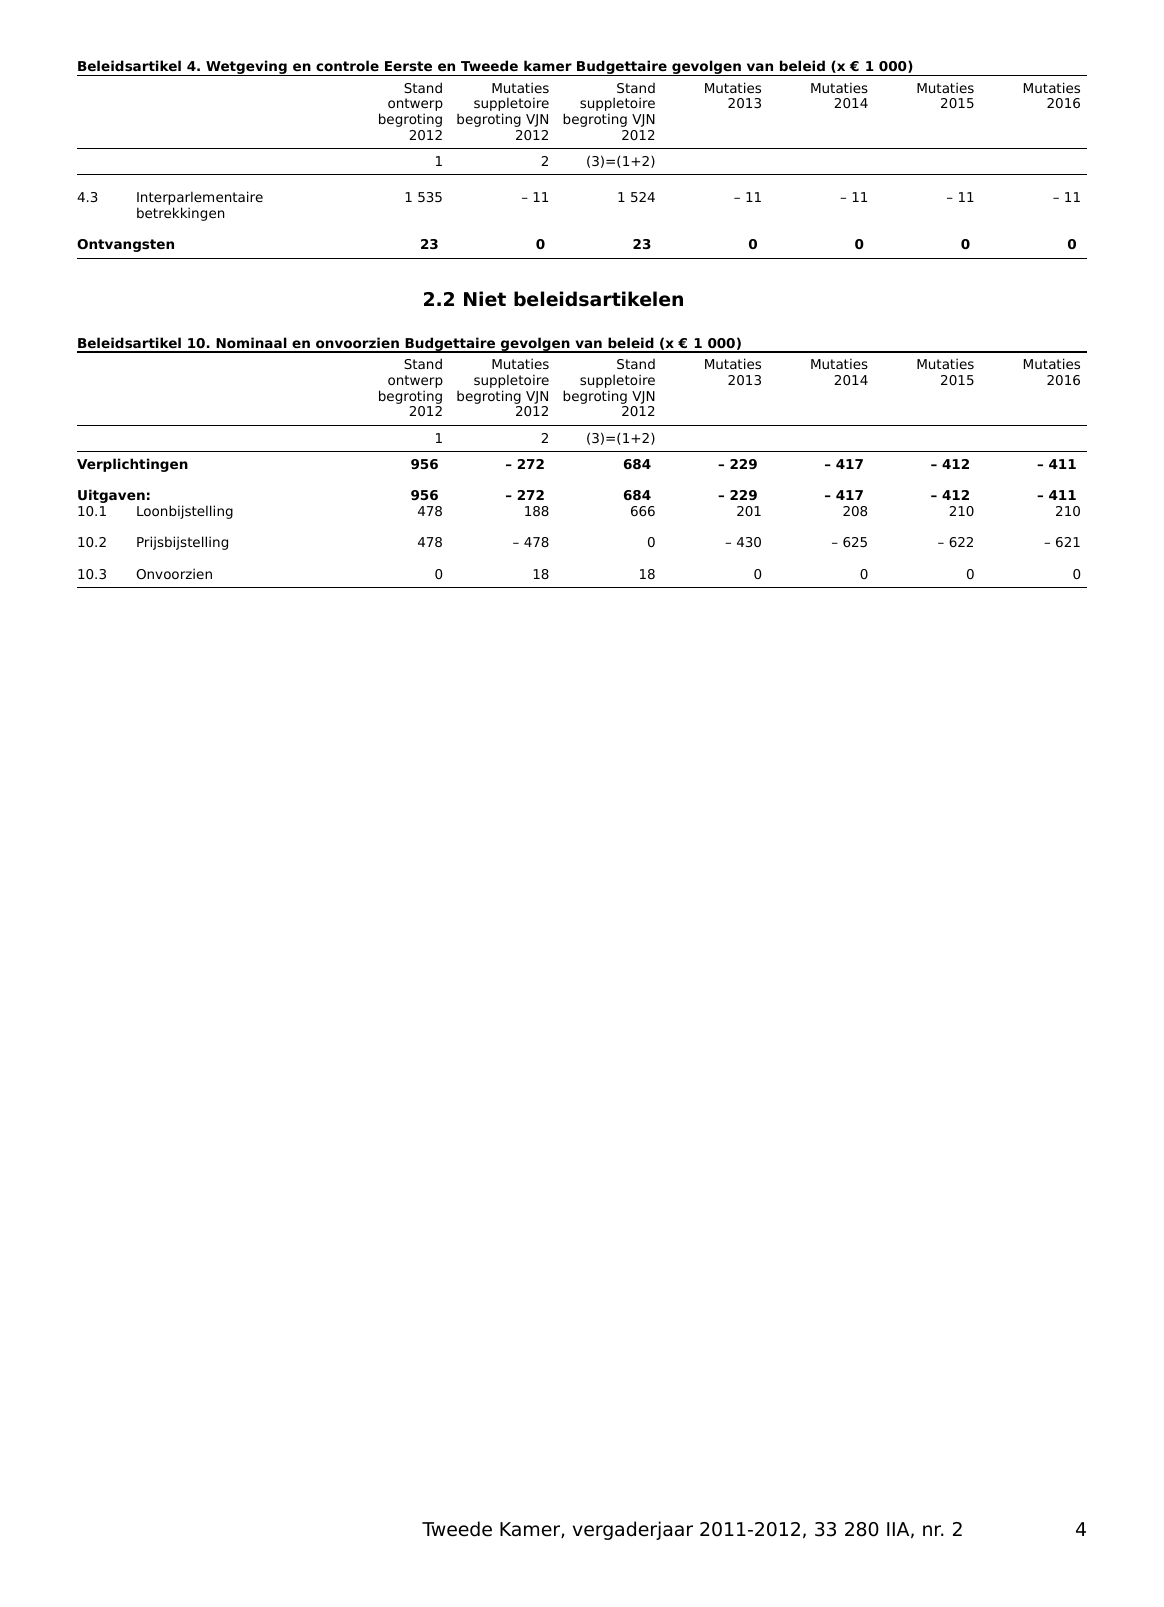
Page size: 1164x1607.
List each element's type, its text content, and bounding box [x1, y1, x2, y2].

table_cell [77, 76, 130, 148]
table_cell [130, 426, 342, 451]
table_cell 0 [874, 237, 980, 258]
table_cell 478 [343, 504, 449, 519]
table_cell 188 [449, 504, 555, 519]
table_cell [555, 221, 661, 237]
table_cell [449, 472, 555, 488]
table_cell [661, 221, 768, 237]
table_cell Verplichtingen [77, 452, 342, 472]
table_cell [980, 472, 1087, 488]
table_cell 23 [343, 237, 449, 258]
table_cell [874, 551, 980, 567]
table_cell 201 [661, 504, 768, 519]
table_cell 684 [555, 452, 661, 472]
table_cell Uitgaven: [77, 488, 342, 504]
table_cell – 622 [874, 535, 980, 551]
table_cell [768, 175, 874, 190]
table_cell 0 [449, 237, 555, 258]
table_cell [130, 353, 342, 425]
table_cell 1 524 [555, 190, 661, 221]
table_cell – 272 [449, 488, 555, 504]
table_cell 1 [343, 426, 449, 451]
table_cell – 417 [768, 488, 874, 504]
table_cell – 11 [768, 190, 874, 221]
table_cell [343, 551, 449, 567]
table_cell 0 [980, 567, 1087, 587]
table_cell 1 535 [343, 190, 449, 221]
table_cell – 625 [768, 535, 874, 551]
table_cell 2 [449, 426, 555, 451]
table_cell [661, 426, 768, 451]
table_cell Mutaties 2014 [768, 353, 874, 425]
table_cell [449, 520, 555, 535]
table_cell – 229 [661, 452, 768, 472]
table_header Beleidsartikel 4. Wetgeving en controle Eerste en Tweede kamer Budgettaire gevolgen van beleid (x € 1 000) [77, 59, 1087, 75]
table_cell [130, 149, 342, 174]
table_cell [768, 551, 874, 567]
table_cell [130, 520, 342, 535]
table_cell [768, 426, 874, 451]
table_cell 210 [980, 504, 1087, 519]
table_cell Mutaties 2013 [661, 353, 768, 425]
table_cell – 621 [980, 535, 1087, 551]
table_cell [661, 551, 768, 567]
table_cell Mutaties 2014 [768, 76, 874, 148]
table_cell – 478 [449, 535, 555, 551]
table_cell Stand ontwerp begroting 2012 [343, 353, 449, 425]
table_cell [130, 221, 342, 237]
table_cell [874, 175, 980, 190]
table_cell Prijsbijstelling [130, 535, 342, 551]
table_cell (3)=(1+2) [555, 149, 661, 174]
table_cell 666 [555, 504, 661, 519]
table_cell [661, 472, 768, 488]
table_cell [980, 149, 1087, 174]
table_cell Mutaties 2016 [980, 353, 1087, 425]
subtitle 2.2 Niet beleidsartikelen [422, 289, 1087, 311]
table_cell [343, 472, 449, 488]
table_cell [874, 149, 980, 174]
table_cell 23 [555, 237, 661, 258]
table_cell [77, 426, 130, 451]
table_cell – 11 [874, 190, 980, 221]
table_cell [343, 221, 449, 237]
table_cell 2 [449, 149, 555, 174]
table_cell 10.2 [77, 535, 130, 551]
table_cell – 11 [980, 190, 1087, 221]
table_cell [768, 221, 874, 237]
table_cell – 229 [661, 488, 768, 504]
table_cell [449, 221, 555, 237]
table_cell [77, 175, 130, 190]
table_cell Mutaties 2015 [874, 353, 980, 425]
table_cell [980, 426, 1087, 451]
table_cell Mutaties 2015 [874, 76, 980, 148]
table_cell [980, 520, 1087, 535]
table_cell 1 [343, 149, 449, 174]
table_cell Mutaties suppletoire begroting VJN 2012 [449, 76, 555, 148]
table_cell [130, 551, 342, 567]
table_cell – 411 [980, 452, 1087, 472]
table_cell [555, 175, 661, 190]
table_cell [449, 551, 555, 567]
table_cell [77, 520, 130, 535]
table_cell Interparlementaire betrekkingen [130, 190, 342, 221]
table_cell [874, 221, 980, 237]
table_cell [130, 472, 342, 488]
table_cell 4.3 [77, 190, 130, 221]
table_cell [768, 149, 874, 174]
table_cell – 11 [449, 190, 555, 221]
table_cell 0 [661, 567, 768, 587]
table_cell [874, 472, 980, 488]
table_cell 0 [661, 237, 768, 258]
table_cell (3)=(1+2) [555, 426, 661, 451]
table_cell 208 [768, 504, 874, 519]
table_cell [343, 520, 449, 535]
table_cell [661, 175, 768, 190]
table_cell 956 [343, 452, 449, 472]
table_cell – 412 [874, 488, 980, 504]
table_cell 10.3 [77, 567, 130, 587]
table_cell 0 [980, 237, 1087, 258]
table_cell [555, 520, 661, 535]
table_cell [77, 551, 130, 567]
table_cell [130, 76, 342, 148]
table_cell 18 [555, 567, 661, 587]
table_cell – 412 [874, 452, 980, 472]
table_cell 0 [768, 567, 874, 587]
table_cell Stand suppletoire begroting VJN 2012 [555, 353, 661, 425]
table_cell 0 [555, 535, 661, 551]
table_cell 210 [874, 504, 980, 519]
table_cell 956 [343, 488, 449, 504]
table_cell – 417 [768, 452, 874, 472]
table_cell – 272 [449, 452, 555, 472]
table_header Beleidsartikel 10. Nominaal en onvoorzien Budgettaire gevolgen van beleid (x € 1 000) [77, 336, 1087, 351]
table_cell 0 [343, 567, 449, 587]
table_cell [980, 551, 1087, 567]
table_cell Ontvangsten [77, 237, 342, 258]
table_cell Stand suppletoire begroting VJN 2012 [555, 76, 661, 148]
table_cell [874, 520, 980, 535]
table_cell [661, 520, 768, 535]
table_cell [130, 175, 342, 190]
table_cell [555, 551, 661, 567]
table_cell [77, 353, 130, 425]
table_cell – 430 [661, 535, 768, 551]
table_cell – 411 [980, 488, 1087, 504]
table_cell [768, 472, 874, 488]
table_cell Loonbijstelling [130, 504, 342, 519]
table_cell Onvoorzien [130, 567, 342, 587]
table_cell [77, 221, 130, 237]
table_cell Mutaties 2013 [661, 76, 768, 148]
table_cell [449, 175, 555, 190]
table_cell Mutaties 2016 [980, 76, 1087, 148]
table_cell 18 [449, 567, 555, 587]
table_cell [661, 149, 768, 174]
table_cell 684 [555, 488, 661, 504]
table_cell 10.1 [77, 504, 130, 519]
table_cell 0 [874, 567, 980, 587]
table_cell 0 [768, 237, 874, 258]
table_cell – 11 [661, 190, 768, 221]
table_cell [980, 175, 1087, 190]
table_cell [768, 520, 874, 535]
table_cell [874, 426, 980, 451]
table_cell 478 [343, 535, 449, 551]
table_cell [77, 149, 130, 174]
table_cell [980, 221, 1087, 237]
table_cell [343, 175, 449, 190]
table_cell Mutaties suppletoire begroting VJN 2012 [449, 353, 555, 425]
table_cell [77, 472, 130, 488]
table_cell Stand ontwerp begroting 2012 [343, 76, 449, 148]
table_cell [555, 472, 661, 488]
